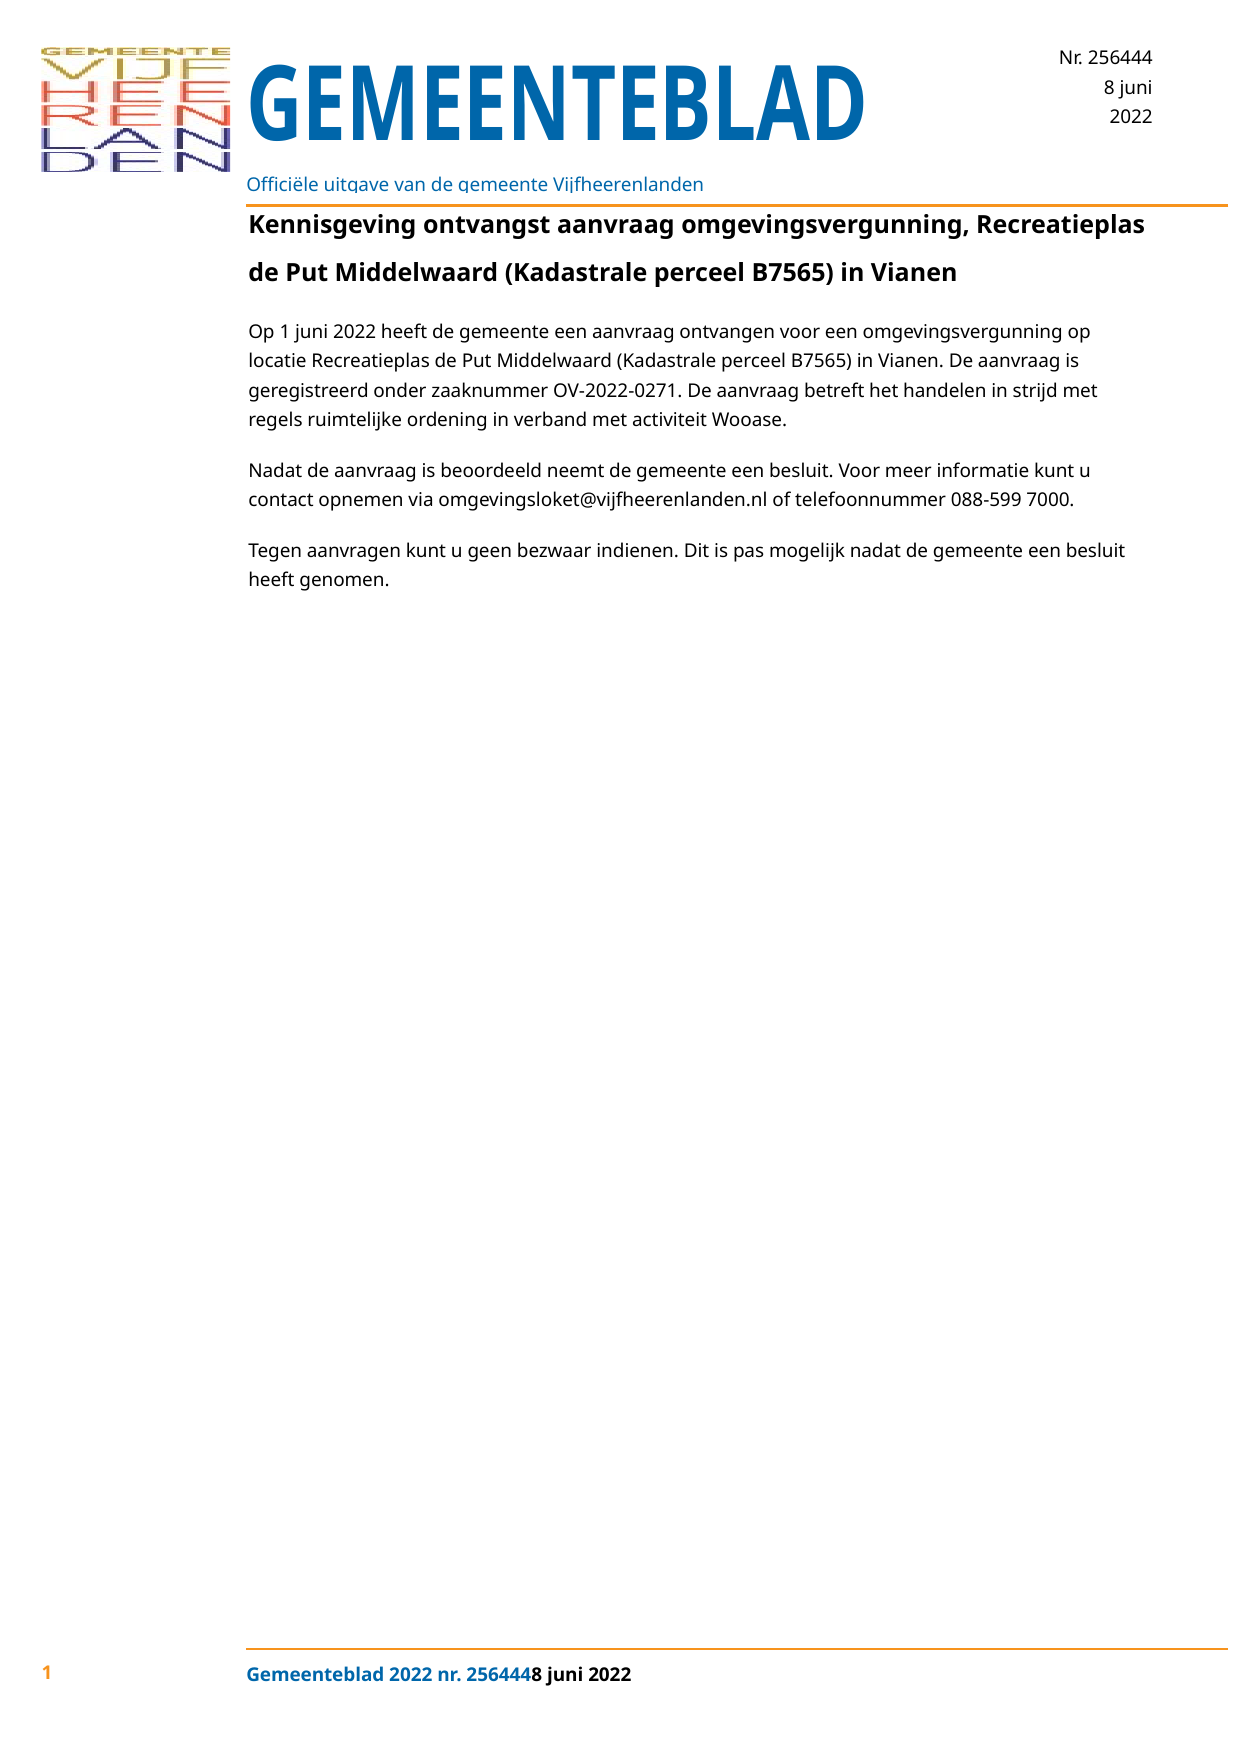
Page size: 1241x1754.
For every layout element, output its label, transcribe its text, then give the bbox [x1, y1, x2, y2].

text Kennisgeving ontvangst aanvraag omgevingsvergunning, Recreatieplas de Put Middelwaard (Kadastrale perceel B7565) in Vianen [248, 207, 1152, 288]
text Op 1 juni 2022 heeft de gemeente een aanvraag ontvangen voor een omgevingsvergunning op locatie Recreatieplas de Put Middelwaard (Kadastrale perceel B7565) in Vianen. De aanvraag is geregistreerd onder zaaknummer OV-2022-0271. De aanvraag betreft het handelen in strijd met regels ruimtelijke ordening in verband met activiteit Wooase. [248, 318, 1152, 432]
text Nadat de aanvraag is beoordeeld neemt de gemeente een besluit. Voor meer informatie kunt u contact opnemen via omgevingsloket@vijfheerenlanden.nl of telefoonnummer 088-599 7000. [248, 457, 1152, 512]
text Tegen aanvragen kunt u geen bezwaar indienen. Dit is pas mogelijk nadat de gemeente een besluit heeft genomen. [248, 537, 1152, 592]
picture [41, 47, 231, 172]
